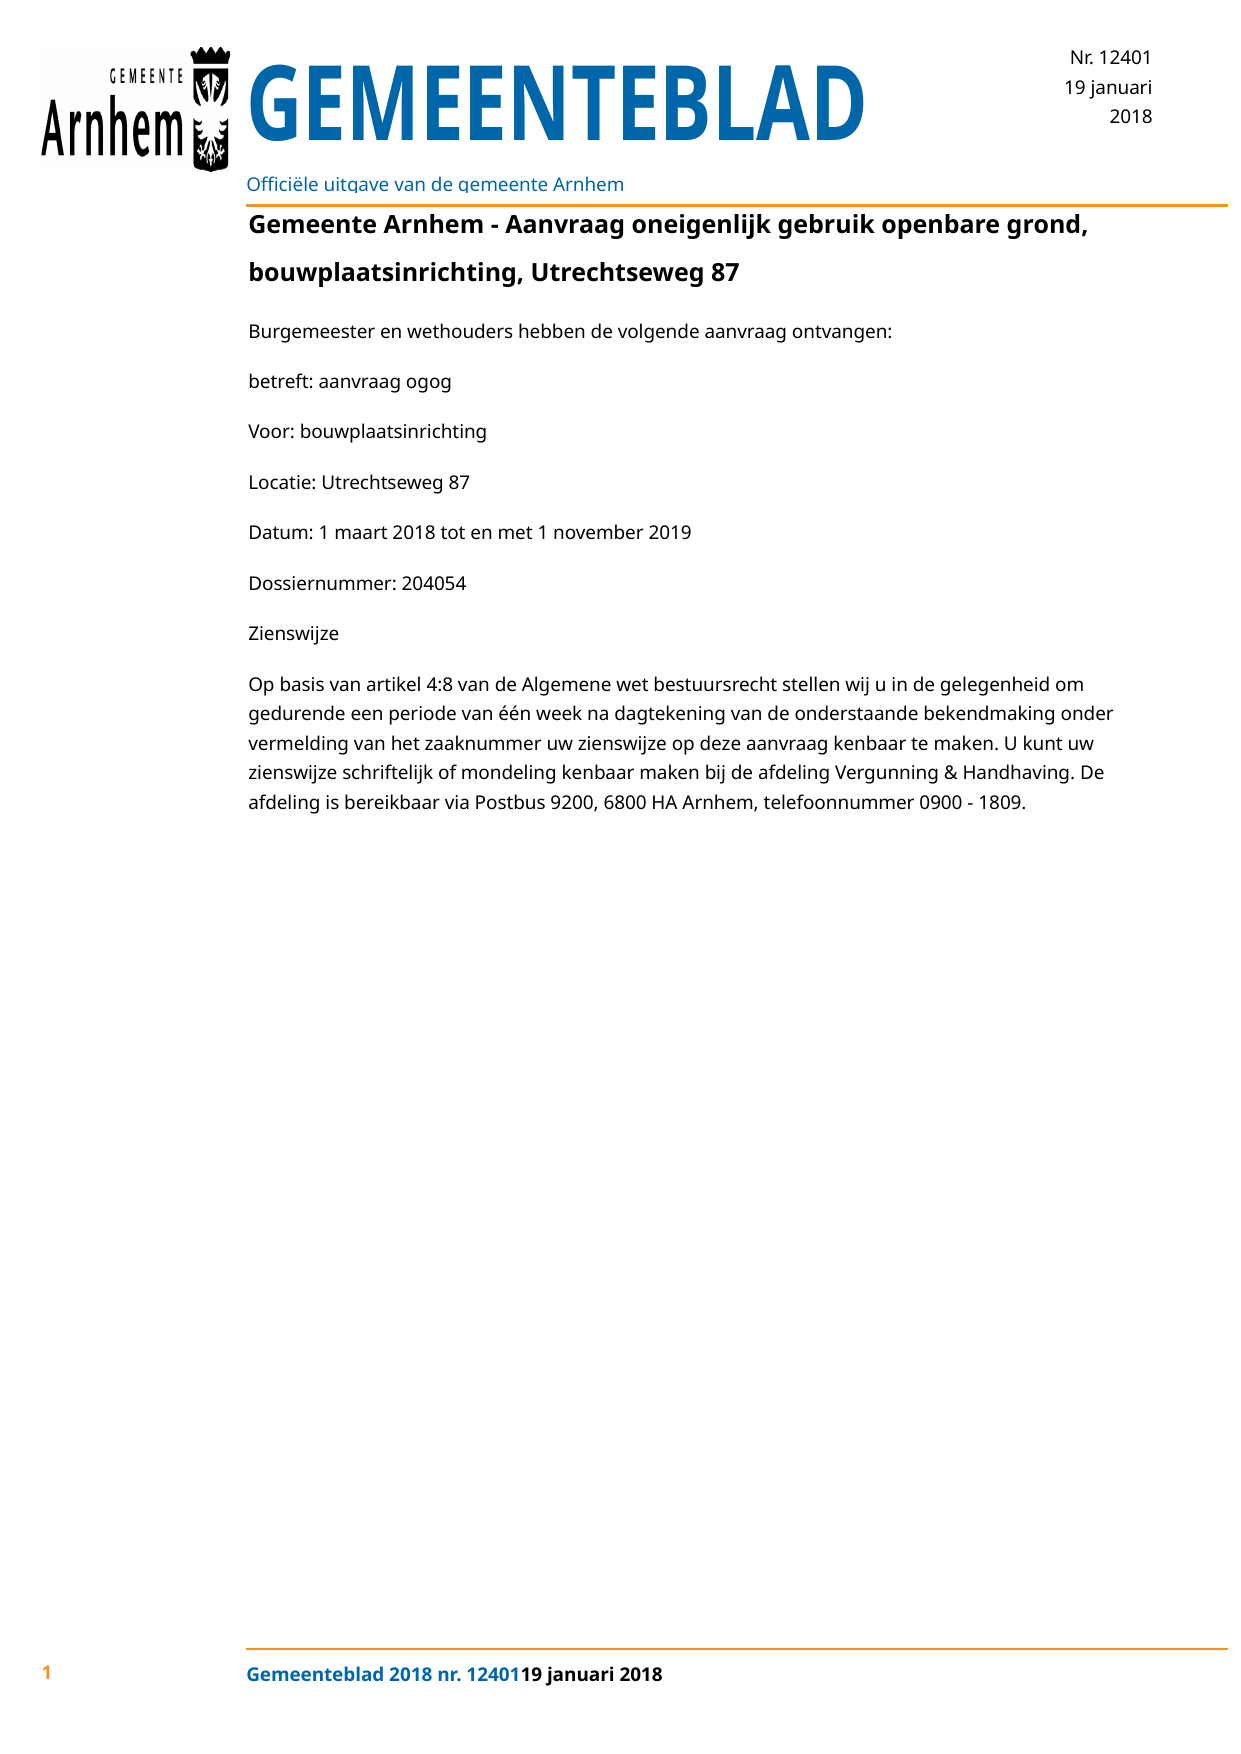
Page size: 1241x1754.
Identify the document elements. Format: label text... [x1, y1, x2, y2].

picture [41, 47, 231, 172]
text Op basis van artikel 4:8 van de Algemene wet bestuursrecht stellen wij u in de gelegenheid om gedurende een periode van één week na dagtekening van de onderstaande bekendmaking onder vermelding van het zaaknummer uw zienswijze op deze aanvraag kenbaar te maken. U kunt uw zienswijze schriftelijk of mondeling kenbaar maken bij de afdeling Vergunning & Handhaving. De afdeling is bereikbaar via Postbus 9200, 6800 HA Arnhem, telefoonnummer 0900 - 1809. [248, 671, 1152, 815]
text Zienswijze [248, 620, 1152, 646]
text Dossiernummer: 204054 [248, 570, 1152, 596]
text Voor: bouwplaatsinrichting [248, 419, 1152, 444]
text Gemeente Arnhem - Aanvraag oneigenlijk gebruik openbare grond, bouwplaatsinrichting, Utrechtseweg 87 [248, 207, 1152, 288]
text betreft: aanvraag ogog [248, 368, 1152, 394]
text Burgemeester en wethouders hebben de volgende aanvraag ontvangen: [248, 318, 1152, 344]
text Datum: 1 maart 2018 tot en met 1 november 2019 [248, 519, 1152, 545]
text Locatie: Utrechtseweg 87 [248, 469, 1152, 495]
